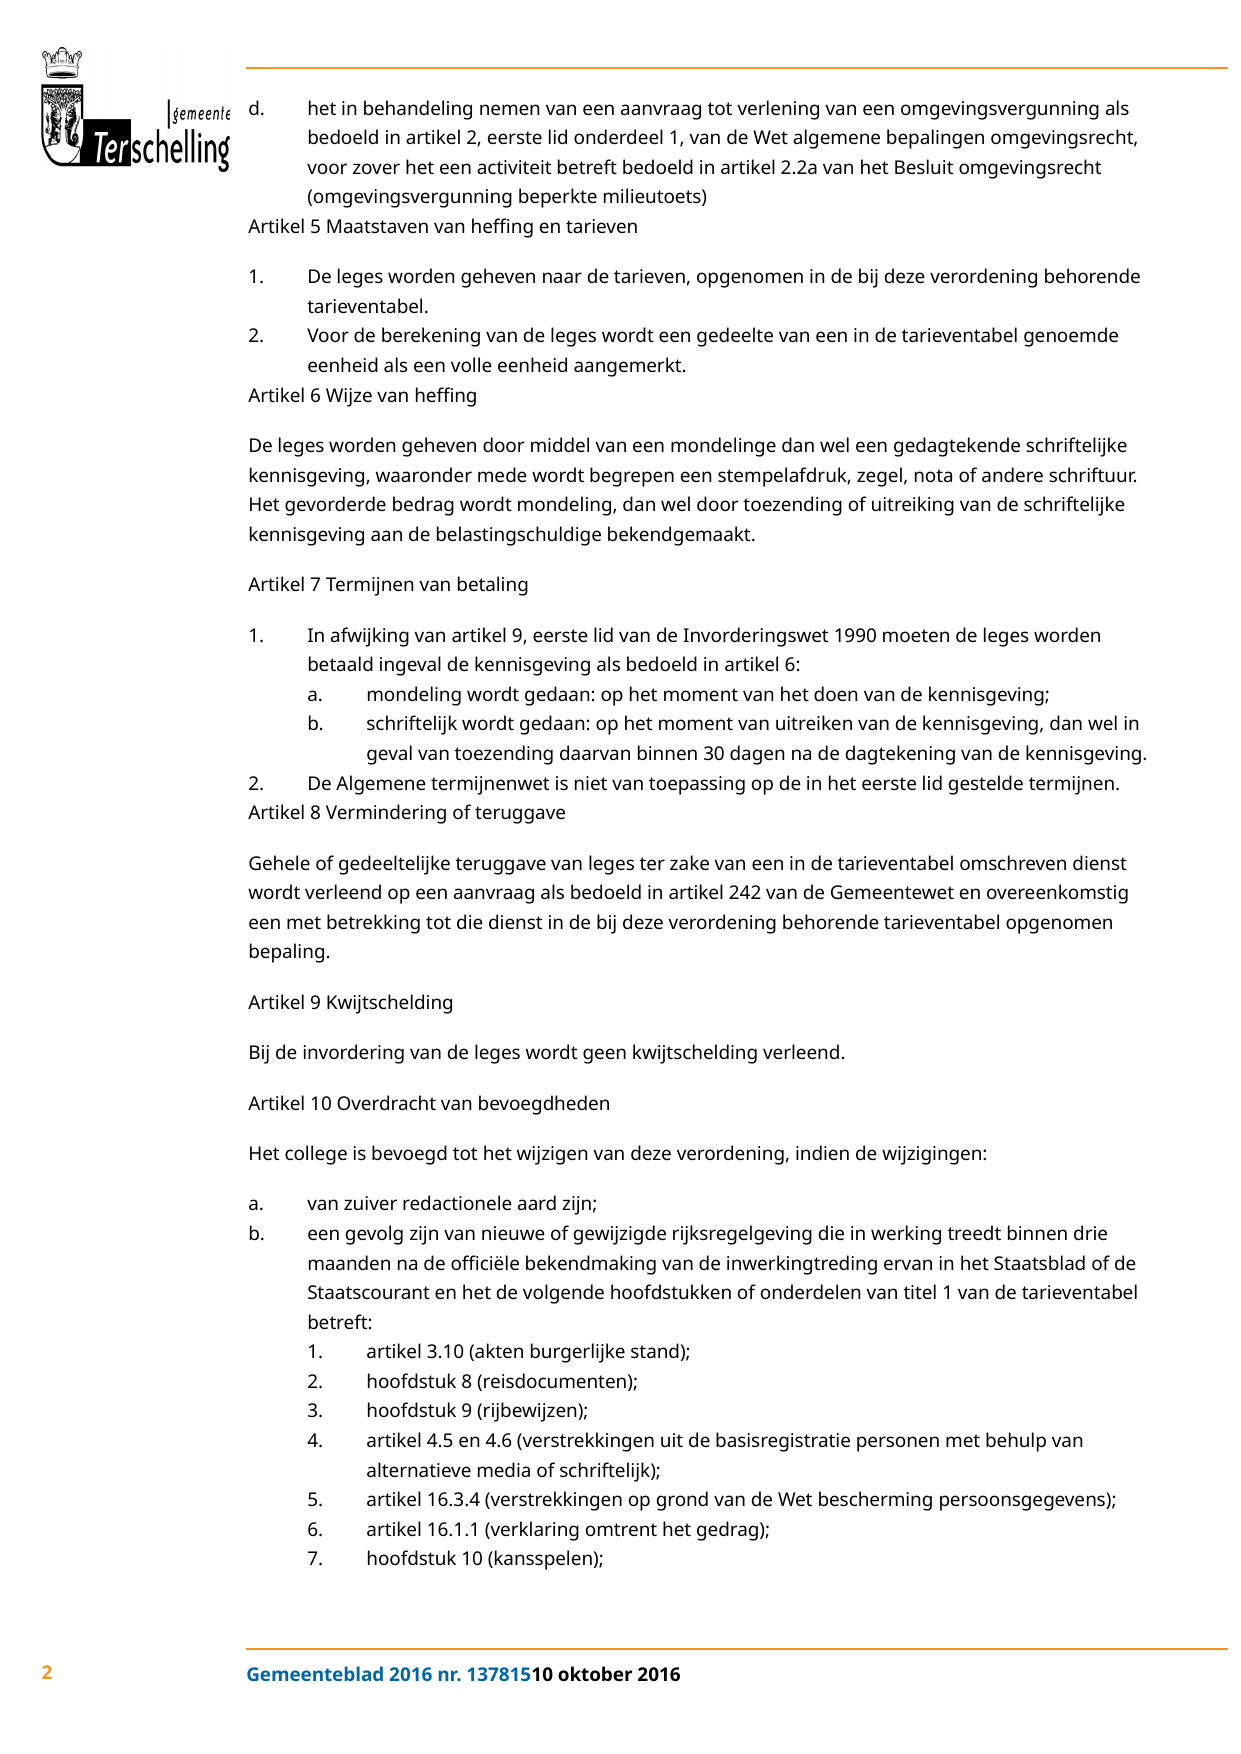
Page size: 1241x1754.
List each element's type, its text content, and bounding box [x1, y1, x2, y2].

list artikel 4.5 en 4.6 (verstrekkingen uit de basisregistratie personen met behulp van alternatieve media of schriftelijk); [307, 1427, 1152, 1483]
list hoofdstuk 8 (reisdocumenten); [307, 1368, 1152, 1394]
text Artikel 8 Vermindering of teruggave [248, 799, 1152, 825]
list mondeling wordt gedaan: op het moment van het doen van de kennisgeving; [307, 681, 1152, 707]
text Artikel 7 Termijnen van betaling [248, 571, 1152, 597]
list van zuiver redactionele aard zijn; [248, 1191, 1152, 1216]
picture [41, 47, 231, 172]
text Bij de invordering van de leges wordt geen kwijtschelding verleend. [248, 1039, 1152, 1065]
list De Algemene termijnenwet is niet van toepassing op de in het eerste lid gestelde termijnen. [248, 770, 1152, 796]
text Het college is bevoegd tot het wijzigen van deze verordening, indien de wijzigingen: [248, 1140, 1152, 1166]
text Artikel 6 Wijze van heffing [248, 382, 1152, 408]
list De leges worden geheven naar de tarieven, opgenomen in de bij deze verordening behorende tarieventabel. [248, 263, 1152, 319]
list artikel 16.1.1 (verklaring omtrent het gedrag); [307, 1516, 1152, 1542]
list artikel 16.3.4 (verstrekkingen op grond van de Wet bescherming persoonsgegevens); [307, 1486, 1152, 1512]
list hoofdstuk 10 (kansspelen); [307, 1546, 1152, 1571]
list een gevolg zijn van nieuwe of gewijzigde rijksregelgeving die in werking treedt binnen drie maanden na de officiële bekendmaking van de inwerkingtreding ervan in het Staatsblad of de Staatscourant en het de volgende hoofdstukken of onderdelen van titel 1 van de tarieventabel betreft: [248, 1220, 1152, 1335]
list In afwijking van artikel 9, eerste lid van de Invorderingswet 1990 moeten de leges worden betaald ingeval de kennisgeving als bedoeld in artikel 6: [248, 622, 1152, 677]
list het in behandeling nemen van een aanvraag tot verlening van een omgevingsvergunning als bedoeld in artikel 2, eerste lid onderdeel 1, van de Wet algemene bepalingen omgevingsrecht, voor zover het een activiteit betreft bedoeld in artikel 2.2a van het Besluit omgevingsrecht (omgevingsvergunning beperkte milieutoets) [248, 95, 1152, 209]
list hoofdstuk 9 (rijbewijzen); [307, 1398, 1152, 1423]
list artikel 3.10 (akten burgerlijke stand); [307, 1338, 1152, 1364]
text Gehele of gedeeltelijke teruggave van leges ter zake van een in de tarieventabel omschreven dienst wordt verleend op een aanvraag als bedoeld in artikel 242 van de Gemeentewet en overeenkomstig een met betrekking tot die dienst in de bij deze verordening behorende tarieventabel opgenomen bepaling. [248, 850, 1152, 964]
list schriftelijk wordt gedaan: op het moment van uitreiken van de kennisgeving, dan wel in geval van toezending daarvan binnen 30 dagen na de dagtekening van de kennisgeving. [307, 711, 1152, 766]
text Artikel 5 Maatstaven van heffing en tarieven [248, 213, 1152, 239]
list Voor de berekening van de leges wordt een gedeelte van een in de tarieventabel genoemde eenheid als een volle eenheid aangemerkt. [248, 323, 1152, 378]
text Artikel 10 Overdracht van bevoegdheden [248, 1090, 1152, 1116]
text De leges worden geheven door middel van een mondelinge dan wel een gedagtekende schriftelijke kennisgeving, waaronder mede wordt begrepen een stempelafdruk, zegel, nota of andere schriftuur. Het gevorderde bedrag wordt mondeling, dan wel door toezending of uitreiking van de schriftelijke kennisgeving aan de belastingschuldige bekendgemaakt. [248, 432, 1152, 547]
text Artikel 9 Kwijtschelding [248, 989, 1152, 1015]
